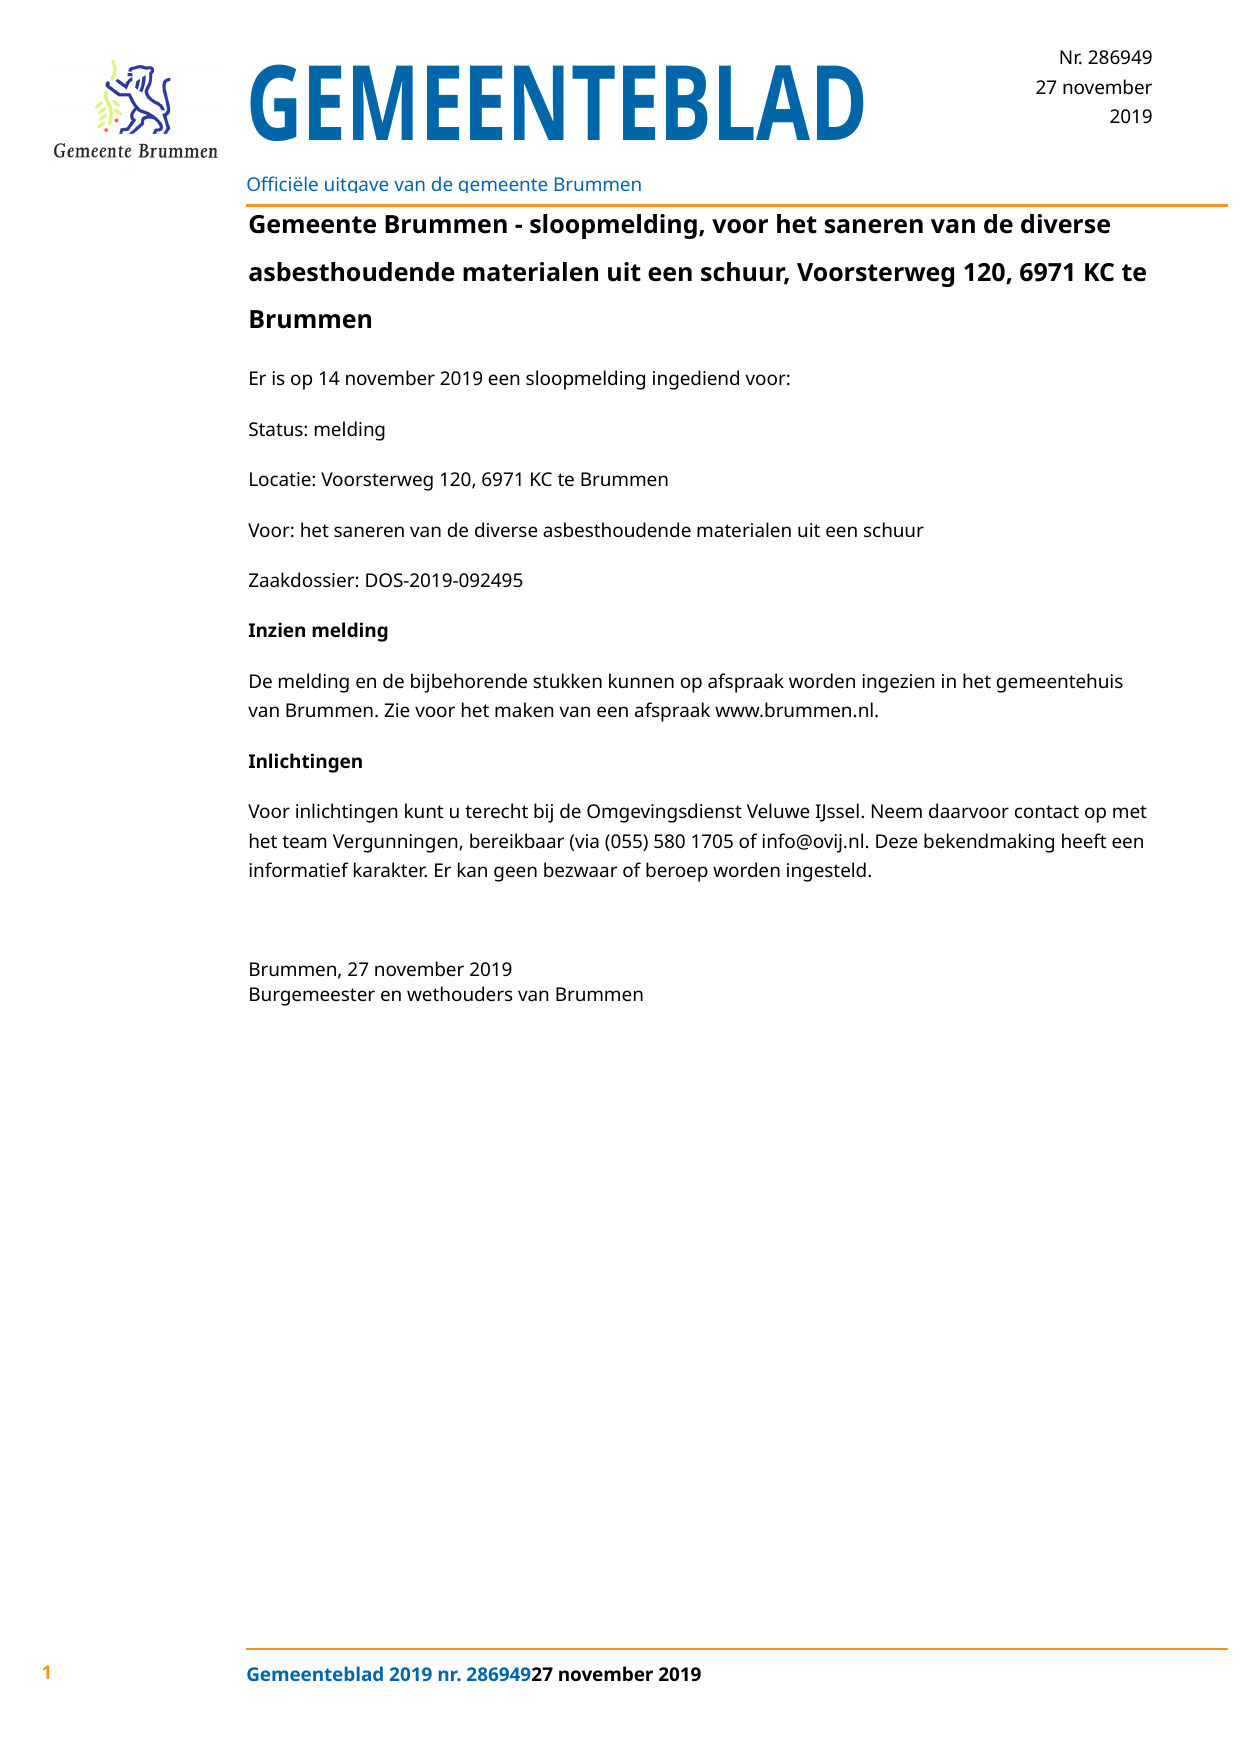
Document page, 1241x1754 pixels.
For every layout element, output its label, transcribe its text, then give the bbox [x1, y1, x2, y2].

text Inzien melding [248, 618, 1152, 643]
text Burgemeester en wethouders van Brummen [248, 982, 1152, 1007]
text Brummen, 27 november 2019 [248, 956, 1152, 982]
text Gemeente Brummen - sloopmelding, voor het saneren van de diverse asbesthoudende materialen uit een schuur, Voorsterweg 120, 6971 KC te Brummen [248, 207, 1152, 336]
text De melding en de bijbehorende stukken kunnen op afspraak worden ingezien in het gemeentehuis van Brummen. Zie voor het maken van een afspraak www.brummen.nl. [248, 668, 1152, 723]
text Voor: het saneren van de diverse asbesthoudende materialen uit een schuur [248, 517, 1152, 542]
text Status: melding [248, 416, 1152, 442]
text Voor inlichtingen kunt u terecht bij de Omgevingsdienst Veluwe IJssel. Neem daarvoor contact op met het team Vergunningen, bereikbaar (via (055) 580 1705 of info@ovij.nl. Deze bekendmaking heeft een informatief karakter. Er kan geen bezwaar of beroep worden ingesteld. [248, 798, 1152, 883]
text Inlichtingen [248, 748, 1152, 774]
picture [41, 47, 231, 172]
text Locatie: Voorsterweg 120, 6971 KC te Brummen [248, 466, 1152, 492]
text Er is op 14 november 2019 een sloopmelding ingediend voor: [248, 366, 1152, 391]
text Zaakdossier: DOS-2019-092495 [248, 567, 1152, 593]
